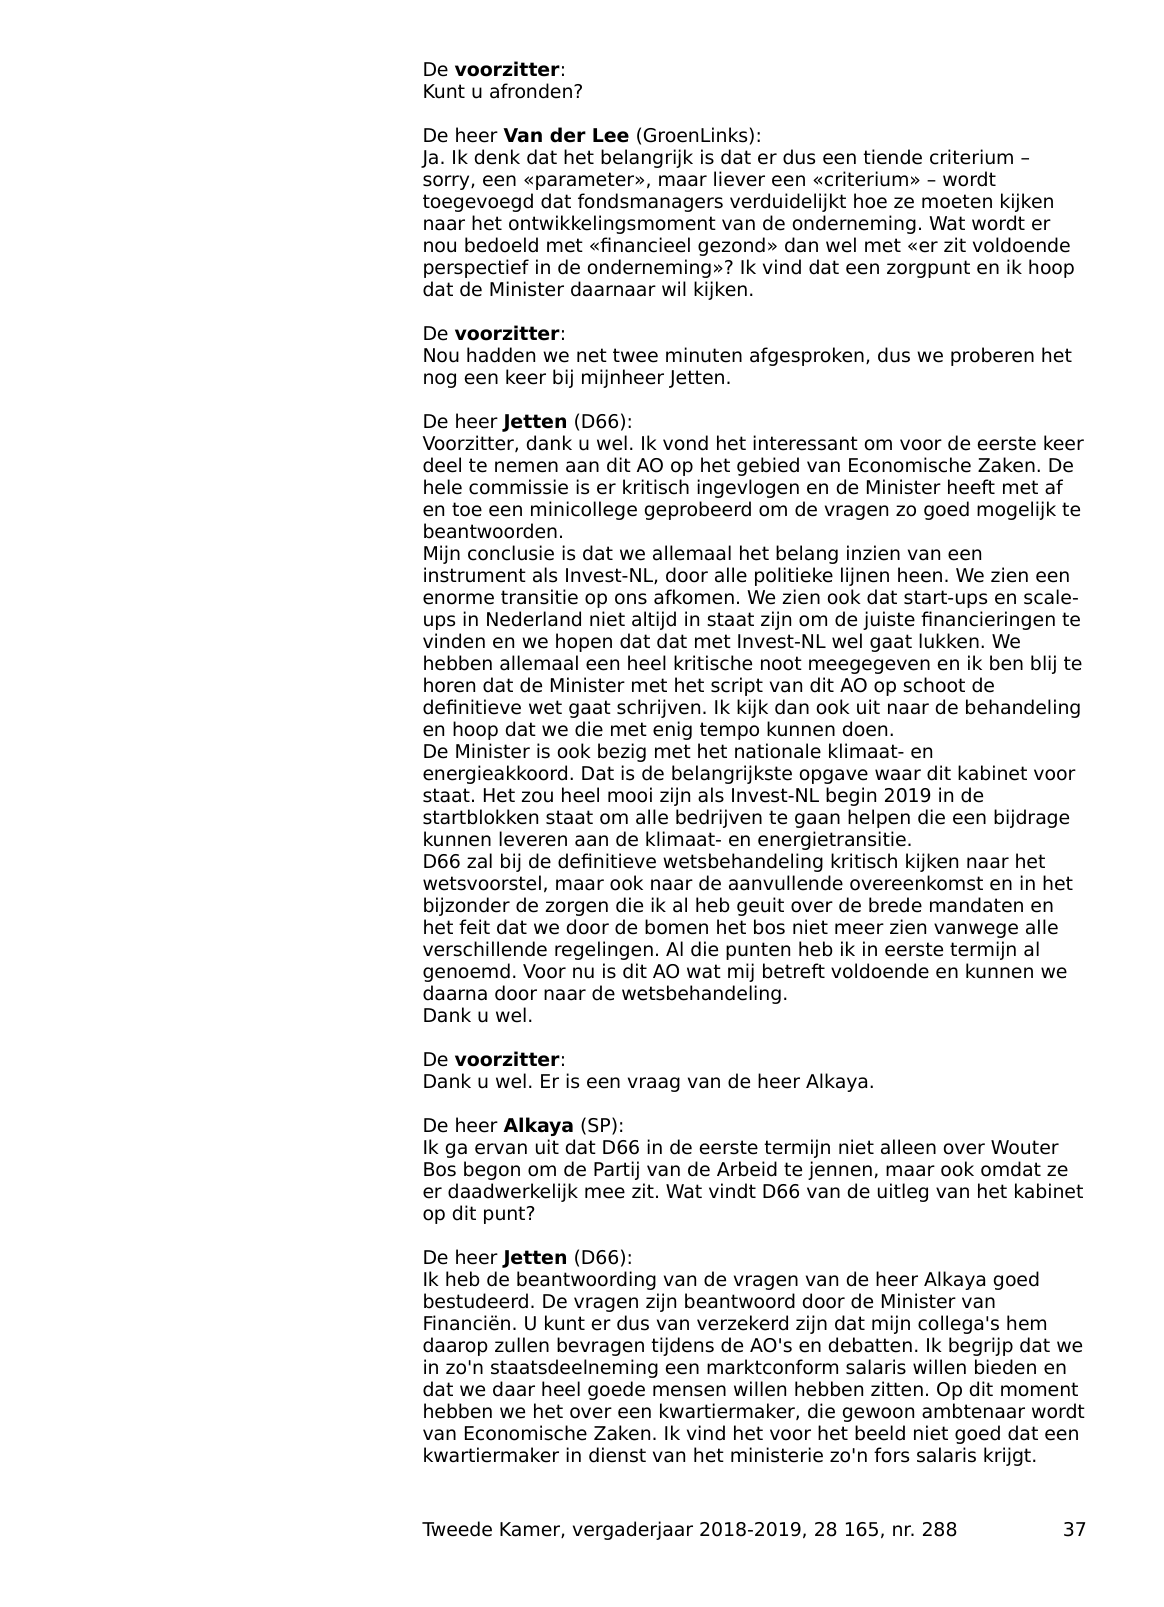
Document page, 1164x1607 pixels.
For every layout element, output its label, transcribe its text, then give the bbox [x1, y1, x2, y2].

text Dank u wel. Er is een vraag van de heer Alkaya. [422, 1071, 1087, 1093]
text De voorzitter: [422, 1049, 1087, 1071]
text De voorzitter: [422, 323, 1087, 345]
text De voorzitter: [422, 59, 1087, 81]
text De heer Jetten (D66): [422, 1247, 1087, 1269]
text Mijn conclusie is dat we allemaal het belang inzien van een instrument als Invest-NL, door alle politieke lijnen heen. We zien een enorme transitie op ons afkomen. We zien ook dat start-ups en scale-ups in Nederland niet altijd in staat zijn om de juiste financieringen te vinden en we hopen dat dat met Invest-NL wel gaat lukken. We hebben allemaal een heel kritische noot meegegeven en ik ben blij te horen dat de Minister met het script van dit AO op schoot de definitieve wet gaat schrijven. Ik kijk dan ook uit naar de behandeling en hoop dat we die met enig tempo kunnen doen. [422, 543, 1087, 741]
text Ik ga ervan uit dat D66 in de eerste termijn niet alleen over Wouter Bos begon om de Partij van de Arbeid te jennen, maar ook omdat ze er daadwerkelijk mee zit. Wat vindt D66 van de uitleg van het kabinet op dit punt? [422, 1137, 1087, 1225]
text De Minister is ook bezig met het nationale klimaat- en energieakkoord. Dat is de belangrijkste opgave waar dit kabinet voor staat. Het zou heel mooi zijn als Invest-NL begin 2019 in de startblokken staat om alle bedrijven te gaan helpen die een bijdrage kunnen leveren aan de klimaat- en energietransitie. [422, 741, 1087, 851]
text Kunt u afronden? [422, 81, 1087, 103]
text Voorzitter, dank u wel. Ik vond het interessant om voor de eerste keer deel te nemen aan dit AO op het gebied van Economische Zaken. De hele commissie is er kritisch ingevlogen en de Minister heeft met af en toe een minicollege geprobeerd om de vragen zo goed mogelijk te beantwoorden. [422, 433, 1087, 543]
text De heer Alkaya (SP): [422, 1115, 1087, 1137]
text De heer Jetten (D66): [422, 411, 1087, 433]
text Ik heb de beantwoording van de vragen van de heer Alkaya goed bestudeerd. De vragen zijn beantwoord door de Minister van Financiën. U kunt er dus van verzekerd zijn dat mijn collega's hem daarop zullen bevragen tijdens de AO's en debatten. Ik begrijp dat we in zo'n staatsdeelneming een marktconform salaris willen bieden en dat we daar heel goede mensen willen hebben zitten. Op dit moment hebben we het over een kwartiermaker, die gewoon ambtenaar wordt van Economische Zaken. Ik vind het voor het beeld niet goed dat een kwartiermaker in dienst van het ministerie zo'n fors salaris krijgt. [422, 1269, 1087, 1467]
text D66 zal bij de definitieve wetsbehandeling kritisch kijken naar het wetsvoorstel, maar ook naar de aanvullende overeenkomst en in het bijzonder de zorgen die ik al heb geuit over de brede mandaten en het feit dat we door de bomen het bos niet meer zien vanwege alle verschillende regelingen. Al die punten heb ik in eerste termijn al genoemd. Voor nu is dit AO wat mij betreft voldoende en kunnen we daarna door naar de wetsbehandeling. [422, 851, 1087, 1005]
text Nou hadden we net twee minuten afgesproken, dus we proberen het nog een keer bij mijnheer Jetten. [422, 345, 1087, 389]
text De heer Van der Lee (GroenLinks): [422, 125, 1087, 147]
text Ja. Ik denk dat het belangrijk is dat er dus een tiende criterium – sorry, een «parameter», maar liever een «criterium» – wordt toegevoegd dat fondsmanagers verduidelijkt hoe ze moeten kijken naar het ontwikkelingsmoment van de onderneming. Wat wordt er nou bedoeld met «financieel gezond» dan wel met «er zit voldoende perspectief in de onderneming»? Ik vind dat een zorgpunt en ik hoop dat de Minister daarnaar wil kijken. [422, 147, 1087, 301]
text Dank u wel. [422, 1005, 1087, 1027]
